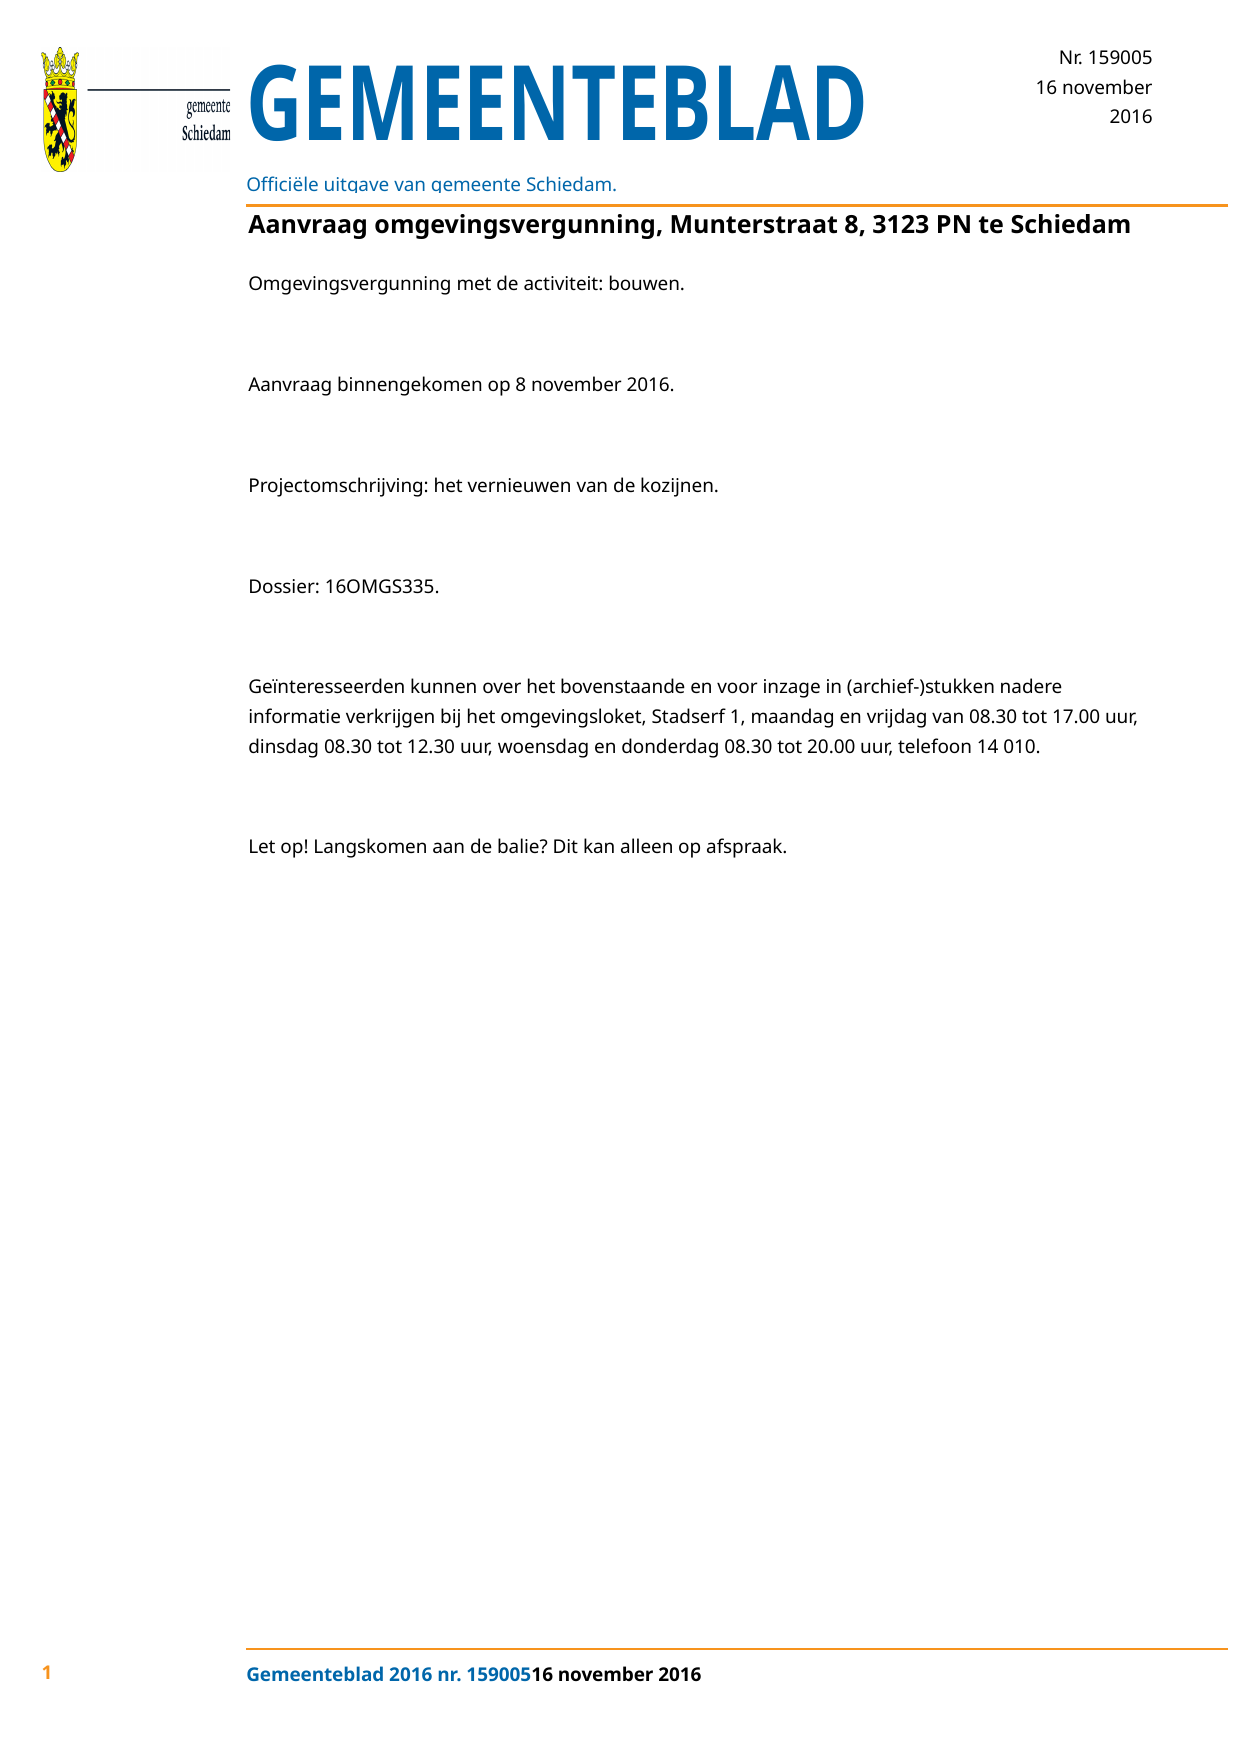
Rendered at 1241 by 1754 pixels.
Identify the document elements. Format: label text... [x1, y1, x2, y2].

text Omgevingsvergunning met de activiteit: bouwen. [248, 270, 1152, 296]
text Projectomschrijving: het vernieuwen van de kozijnen. [248, 472, 1152, 498]
picture [41, 47, 231, 172]
text Geïnteresseerden kunnen over het bovenstaande en voor inzage in (archief-)stukken nadere informatie verkrijgen bij het omgevingsloket, Stadserf 1, maandag en vrijdag van 08.30 tot 17.00 uur, dinsdag 08.30 tot 12.30 uur, woensdag en donderdag 08.30 tot 20.00 uur, telefoon 14 010. [248, 674, 1152, 758]
text Aanvraag binnengekomen op 8 november 2016. [248, 371, 1152, 397]
text Aanvraag omgevingsvergunning, Munterstraat 8, 3123 PN te Schiedam [248, 207, 1152, 241]
text Let op! Langskomen aan de balie? Dit kan alleen op afspraak. [248, 834, 1152, 859]
text Dossier: 16OMGS335. [248, 573, 1152, 598]
